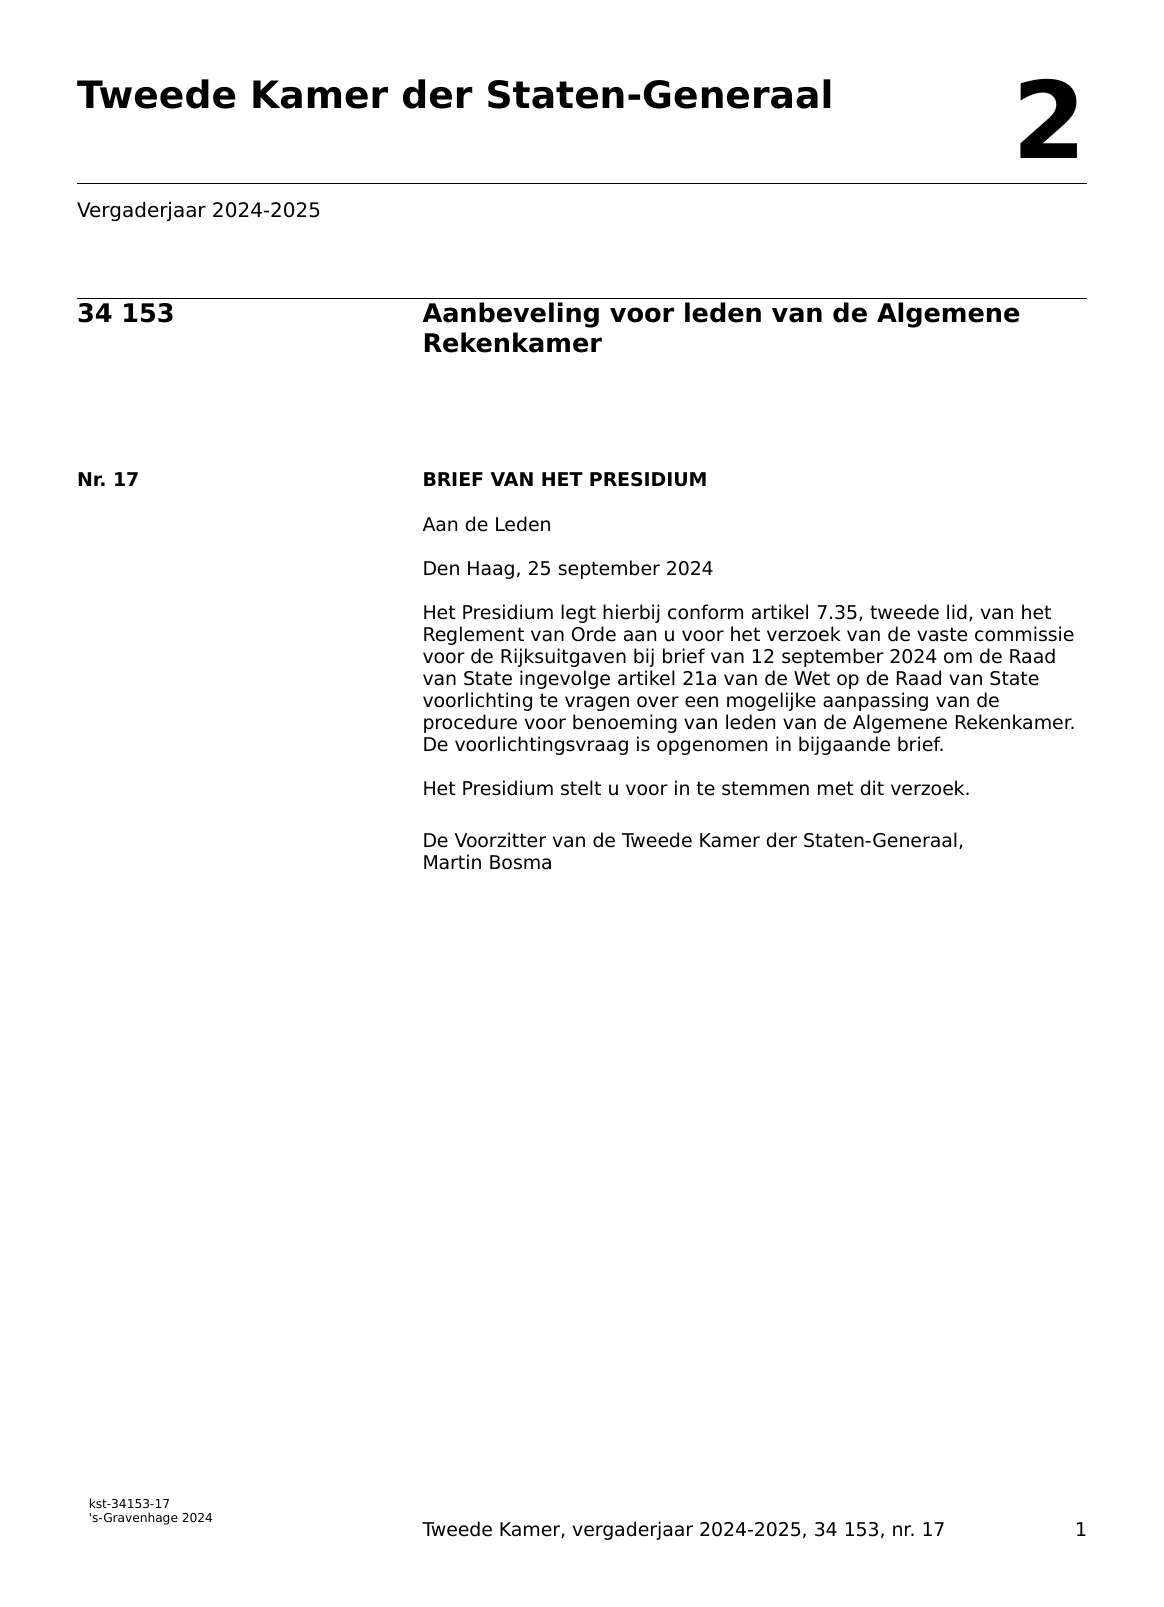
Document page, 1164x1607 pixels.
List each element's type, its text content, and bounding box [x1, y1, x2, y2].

subtitle Nr. 17 BRIEF VAN HET PRESIDIUM [77, 469, 1087, 491]
text De Voorzitter van de Tweede Kamer der Staten-Generaal, Martin Bosma [422, 830, 1087, 874]
table_cell Vergaderjaar 2024-2025 [77, 184, 1087, 298]
text kst-34153-17 [88, 1497, 323, 1511]
text Het Presidium stelt u voor in te stemmen met dit verzoek. [422, 778, 1087, 800]
subtitle 34 153 Aanbeveling voor leden van de Algemene Rekenkamer [77, 299, 1087, 358]
text Aan de Leden [422, 513, 1087, 536]
table_header Tweede Kamer der Staten-Generaal [77, 59, 886, 183]
text Den Haag, 25 september 2024 [422, 558, 1087, 580]
text Het Presidium legt hierbij conform artikel 7.35, tweede lid, van het Reglement van Orde aan u voor het verzoek van de vaste commissie voor de Rijksuitgaven bij brief van 12 september 2024 om de Raad van State ingevolge artikel 21a van de Wet op de Raad van State voorlichting te vragen over een mogelijke aanpassing van de procedure voor benoeming van leden van de Algemene Rekenkamer. De voorlichtingsvraag is opgenomen in bijgaande brief. [422, 602, 1087, 756]
table_header 2 [886, 59, 1087, 183]
text 's-Gravenhage 2024 [88, 1511, 323, 1525]
